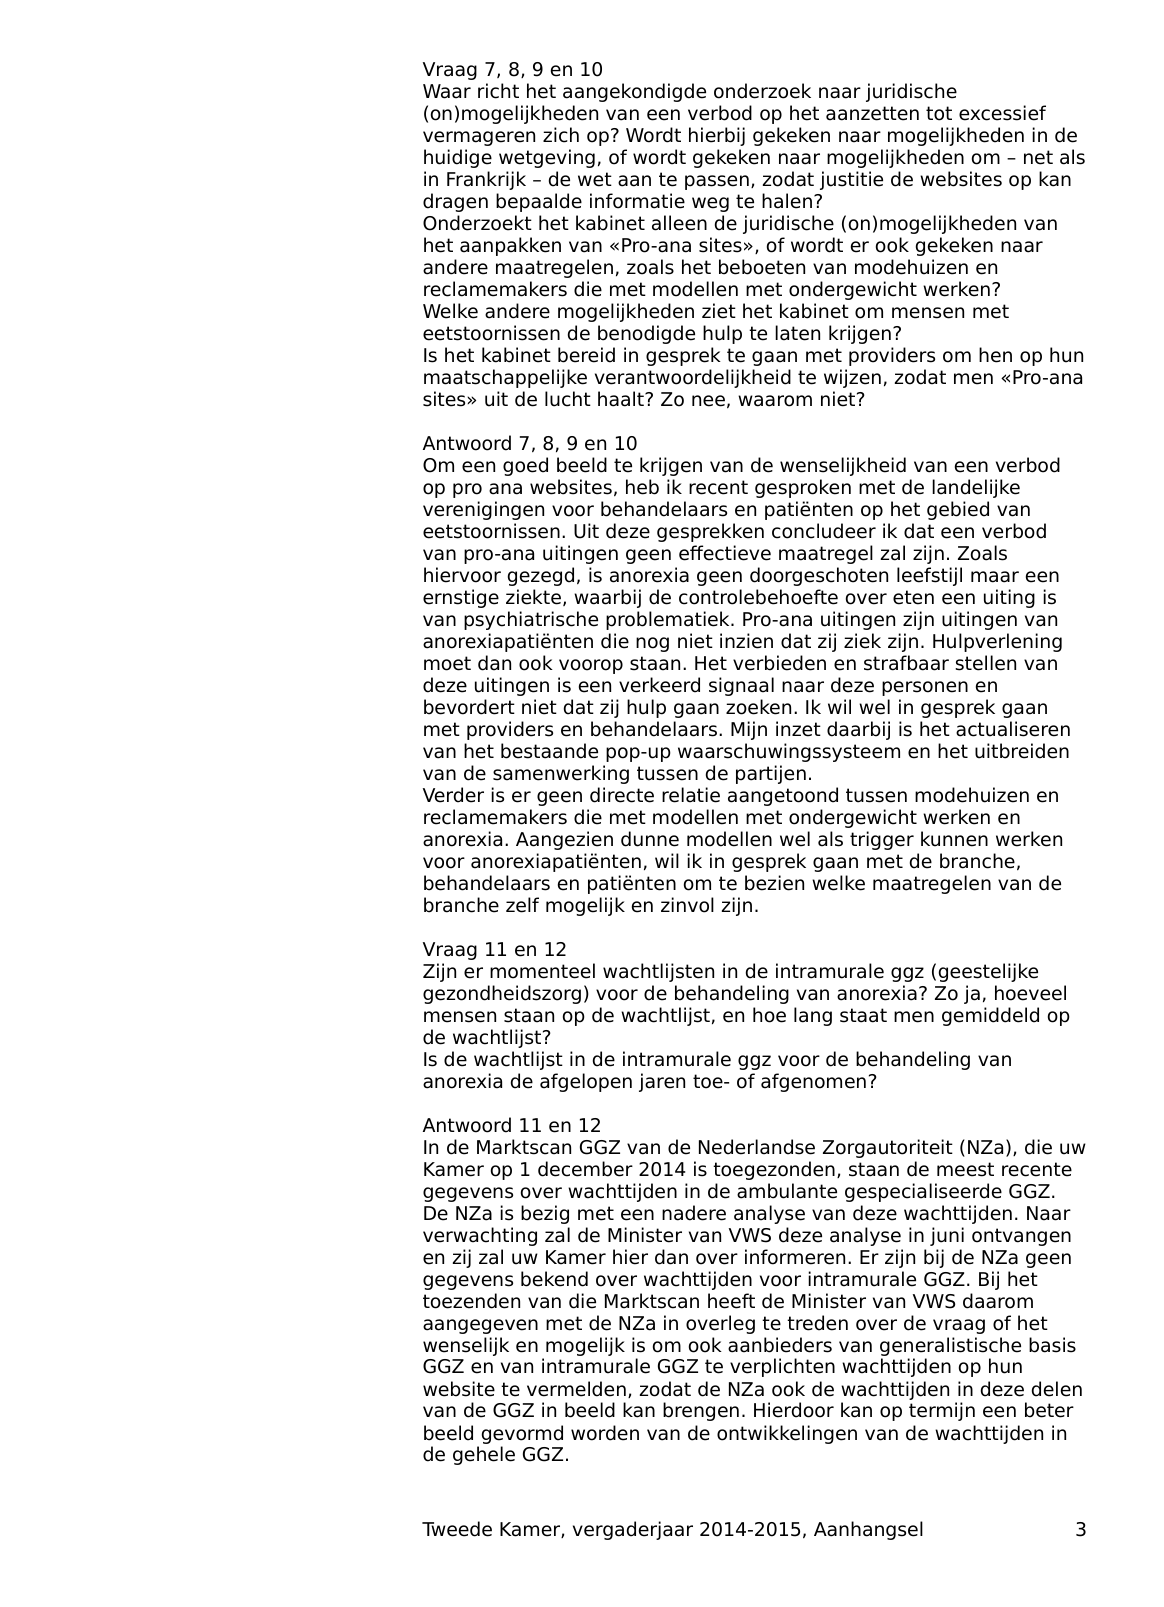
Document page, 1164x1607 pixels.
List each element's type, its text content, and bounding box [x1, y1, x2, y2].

text Om een goed beeld te krijgen van de wenselijkheid van een verbod op pro ana websites, heb ik recent gesproken met de landelijke verenigingen voor behandelaars en patiënten op het gebied van eetstoornissen. Uit deze gesprekken concludeer ik dat een verbod van pro-ana uitingen geen effectieve maatregel zal zijn. Zoals hiervoor gezegd, is anorexia geen doorgeschoten leefstijl maar een ernstige ziekte, waarbij de controlebehoefte over eten een uiting is van psychiatrische problematiek. Pro-ana uitingen zijn uitingen van anorexiapatiënten die nog niet inzien dat zij ziek zijn. Hulpverlening moet dan ook voorop staan. Het verbieden en strafbaar stellen van deze uitingen is een verkeerd signaal naar deze personen en bevordert niet dat zij hulp gaan zoeken. Ik wil wel in gesprek gaan met providers en behandelaars. Mijn inzet daarbij is het actualiseren van het bestaande pop-up waarschuwingssysteem en het uitbreiden van de samenwerking tussen de partijen. [422, 455, 1087, 784]
text Welke andere mogelijkheden ziet het kabinet om mensen met eetstoornissen de benodigde hulp te laten krijgen? [422, 301, 1087, 345]
text Verder is er geen directe relatie aangetoond tussen modehuizen en reclamemakers die met modellen met ondergewicht werken en anorexia. Aangezien dunne modellen wel als trigger kunnen werken voor anorexiapatiënten, wil ik in gesprek gaan met de branche, behandelaars en patiënten om te bezien welke maatregelen van de branche zelf mogelijk en zinvol zijn. [422, 784, 1087, 916]
text In de Marktscan GGZ van de Nederlandse Zorgautoriteit (NZa), die uw Kamer op 1 december 2014 is toegezonden, staan de meest recente gegevens over wachttijden in de ambulante gespecialiseerde GGZ. De NZa is bezig met een nadere analyse van deze wachttijden. Naar verwachting zal de Minister van VWS deze analyse in juni ontvangen en zij zal uw Kamer hier dan over informeren. Er zijn bij de NZa geen gegevens bekend over wachttijden voor intramurale GGZ. Bij het toezenden van die Marktscan heeft de Minister van VWS daarom aangegeven met de NZa in overleg te treden over de vraag of het wenselijk en mogelijk is om ook aanbieders van generalistische basis GGZ en van intramurale GGZ te verplichten wachttijden op hun website te vermelden, zodat de NZa ook de wachttijden in deze delen van de GGZ in beeld kan brengen. Hierdoor kan op termijn een beter beeld gevormd worden van de ontwikkelingen van de wachttijden in de gehele GGZ. [422, 1137, 1087, 1466]
text Onderzoekt het kabinet alleen de juridische (on)mogelijkheden van het aanpakken van «Pro-ana sites», of wordt er ook gekeken naar andere maatregelen, zoals het beboeten van modehuizen en reclamemakers die met modellen met ondergewicht werken? [422, 213, 1087, 301]
text Is het kabinet bereid in gesprek te gaan met providers om hen op hun maatschappelijke verantwoordelijkheid te wijzen, zodat men «Pro-ana sites» uit de lucht haalt? Zo nee, waarom niet? [422, 345, 1087, 411]
text Is de wachtlijst in de intramurale ggz voor de behandeling van anorexia de afgelopen jaren toe- of afgenomen? [422, 1048, 1087, 1092]
text Waar richt het aangekondigde onderzoek naar juridische (on)mogelijkheden van een verbod op het aanzetten tot excessief vermageren zich op? Wordt hierbij gekeken naar mogelijkheden in de huidige wetgeving, of wordt gekeken naar mogelijkheden om – net als in Frankrijk – de wet aan te passen, zodat justitie de websites op kan dragen bepaalde informatie weg te halen? [422, 81, 1087, 213]
text Vraag 11 en 12 [422, 939, 1087, 961]
text Antwoord 7, 8, 9 en 10 [422, 433, 1087, 455]
text Antwoord 11 en 12 [422, 1115, 1087, 1137]
text Zijn er momenteel wachtlijsten in de intramurale ggz (geestelijke gezondheidszorg) voor de behandeling van anorexia? Zo ja, hoeveel mensen staan op de wachtlijst, en hoe lang staat men gemiddeld op de wachtlijst? [422, 961, 1087, 1048]
text Vraag 7, 8, 9 en 10 [422, 59, 1087, 81]
